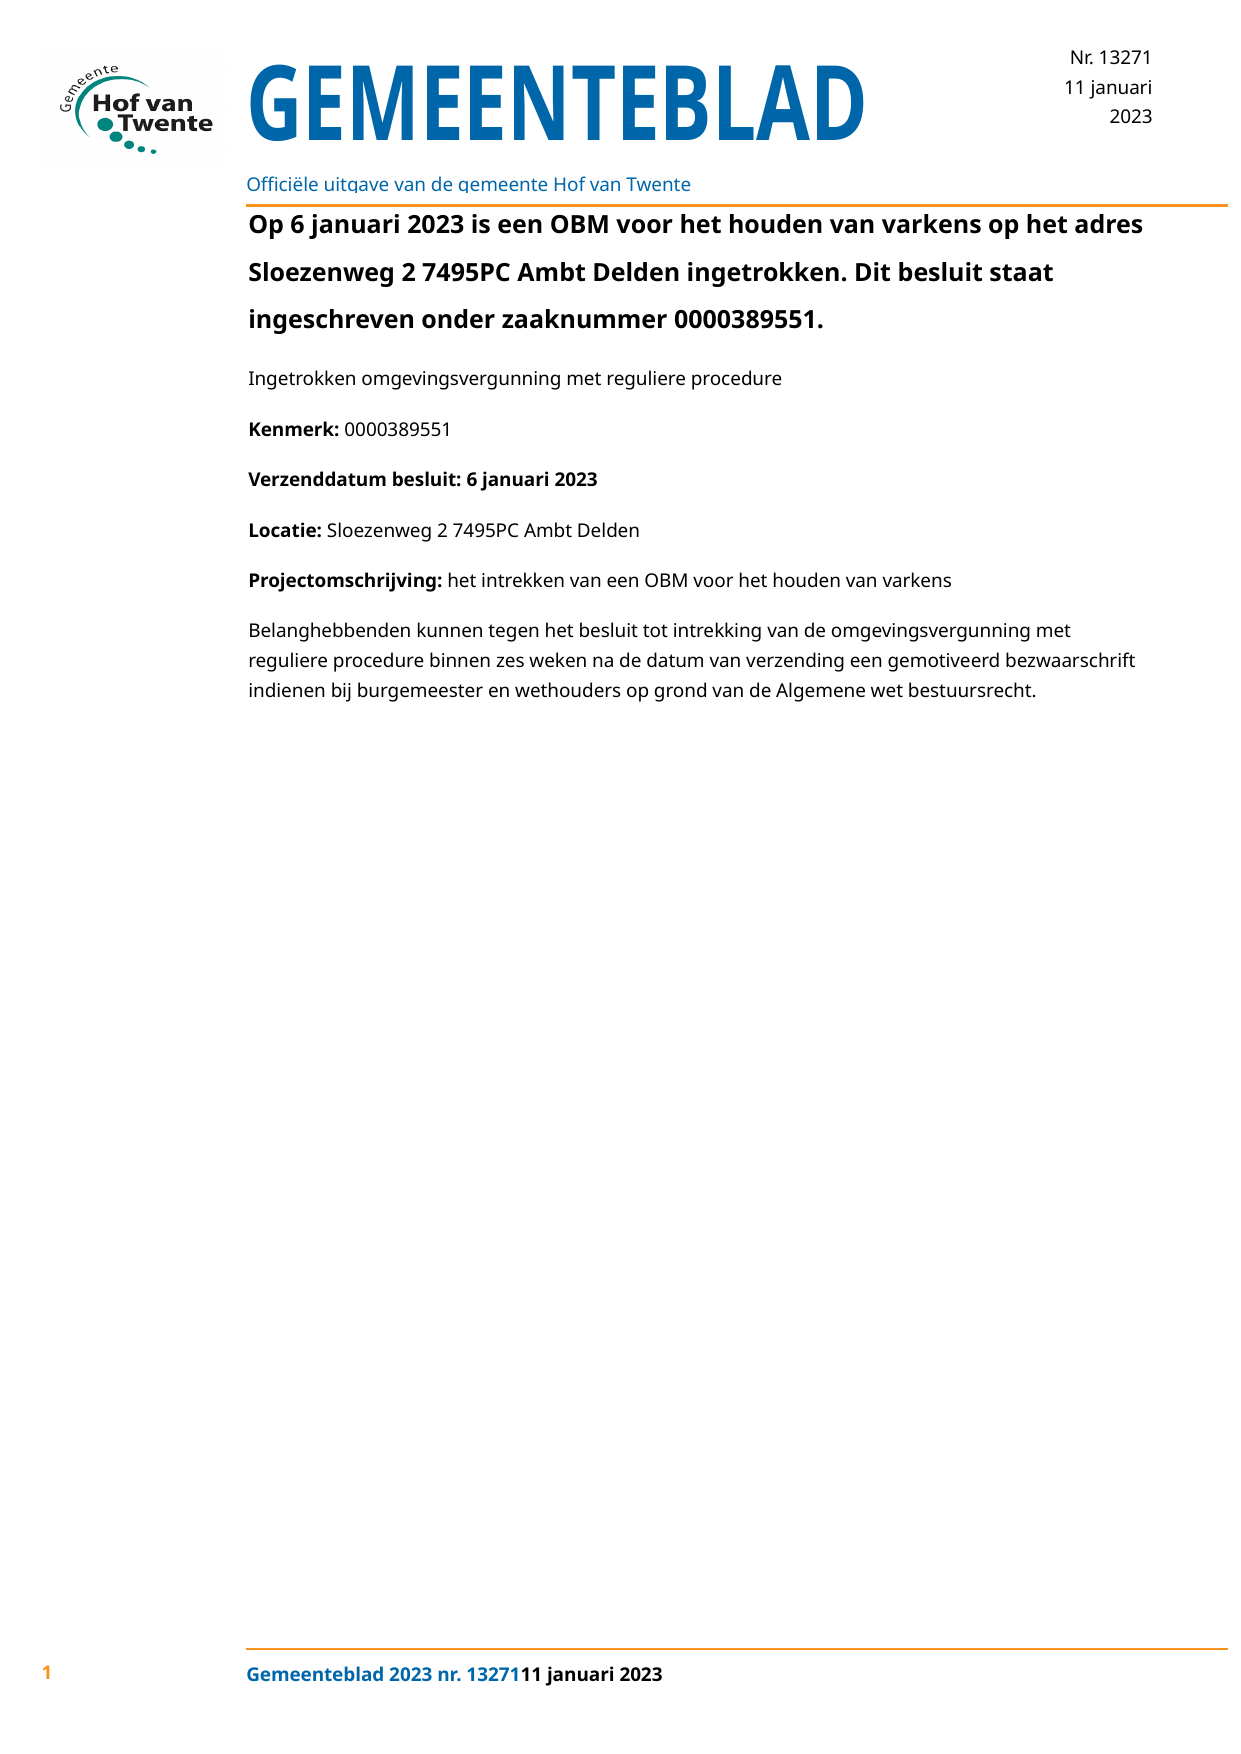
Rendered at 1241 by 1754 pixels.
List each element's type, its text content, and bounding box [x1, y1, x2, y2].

text Locatie: Sloezenweg 2 7495PC Ambt Delden [248, 517, 1152, 542]
text Ingetrokken omgevingsvergunning met reguliere procedure [248, 366, 1152, 391]
text Kenmerk: 0000389551 [248, 416, 1152, 442]
picture [41, 47, 231, 172]
text Op 6 januari 2023 is een OBM voor het houden van varkens op het adres Sloezenweg 2 7495PC Ambt Delden ingetrokken. Dit besluit staat ingeschreven onder zaaknummer 0000389551. [248, 207, 1152, 336]
text Verzenddatum besluit: 6 januari 2023 [248, 466, 1152, 492]
text Belanghebbenden kunnen tegen het besluit tot intrekking van de omgevingsvergunning met reguliere procedure binnen zes weken na de datum van verzending een gemotiveerd bezwaarschrift indienen bij burgemeester en wethouders op grond van de Algemene wet bestuursrecht. [248, 618, 1152, 702]
text Projectomschrijving: het intrekken van een OBM voor het houden van varkens [248, 567, 1152, 593]
